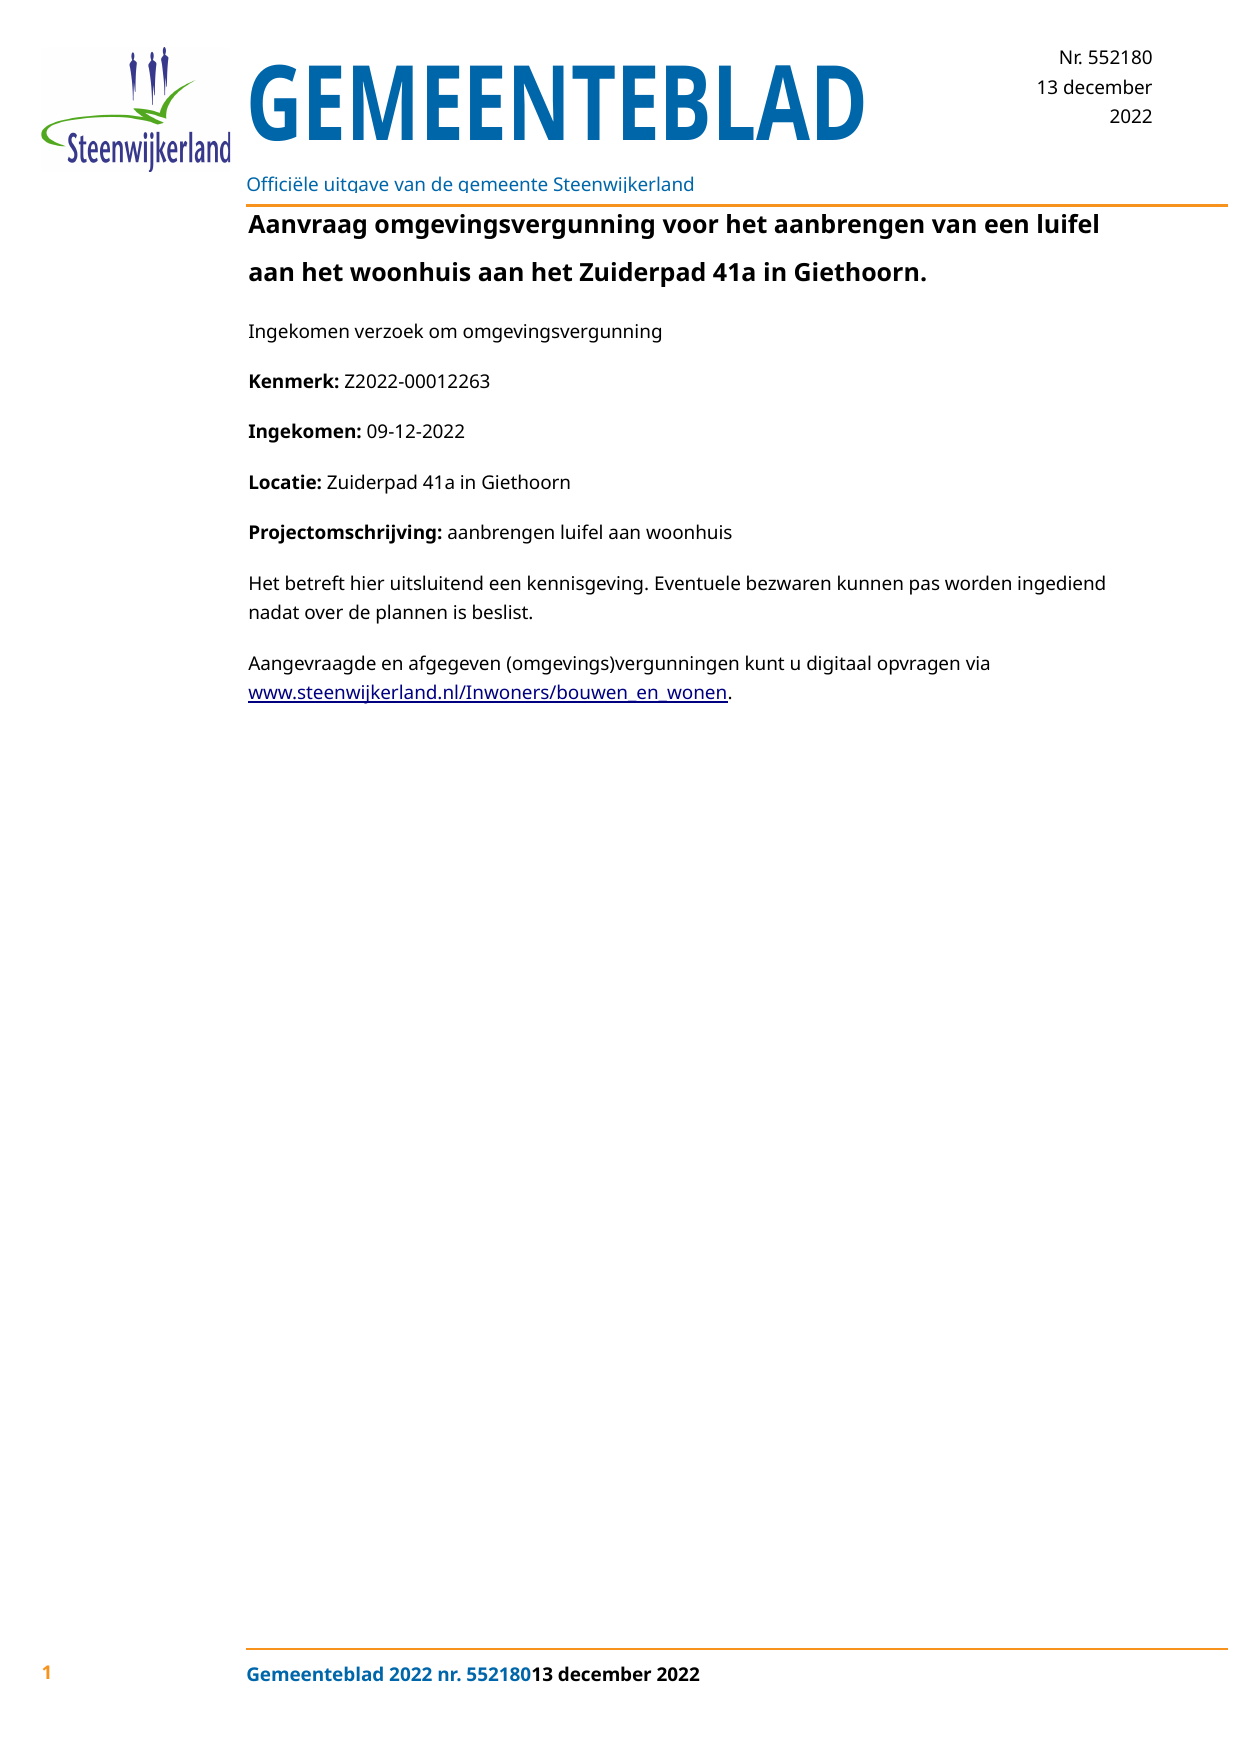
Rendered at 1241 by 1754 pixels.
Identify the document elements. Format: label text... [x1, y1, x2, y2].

text Projectomschrijving: aanbrengen luifel aan woonhuis [248, 519, 1152, 545]
text Ingekomen: 09-12-2022 [248, 419, 1152, 444]
text Ingekomen verzoek om omgevingsvergunning [248, 318, 1152, 344]
text Aangevraagde en afgegeven (omgevings)vergunningen kunt u digitaal opvragen via www.steenwijkerland.nl/Inwoners/bouwen_en_wonen. [248, 650, 1152, 705]
text Het betreft hier uitsluitend een kennisgeving. Eventuele bezwaren kunnen pas worden ingediend nadat over de plannen is beslist. [248, 570, 1152, 625]
text Aanvraag omgevingsvergunning voor het aanbrengen van een luifel aan het woonhuis aan het Zuiderpad 41a in Giethoorn. [248, 207, 1152, 288]
text Kenmerk: Z2022-00012263 [248, 368, 1152, 394]
text Locatie: Zuiderpad 41a in Giethoorn [248, 469, 1152, 495]
picture [41, 47, 231, 172]
